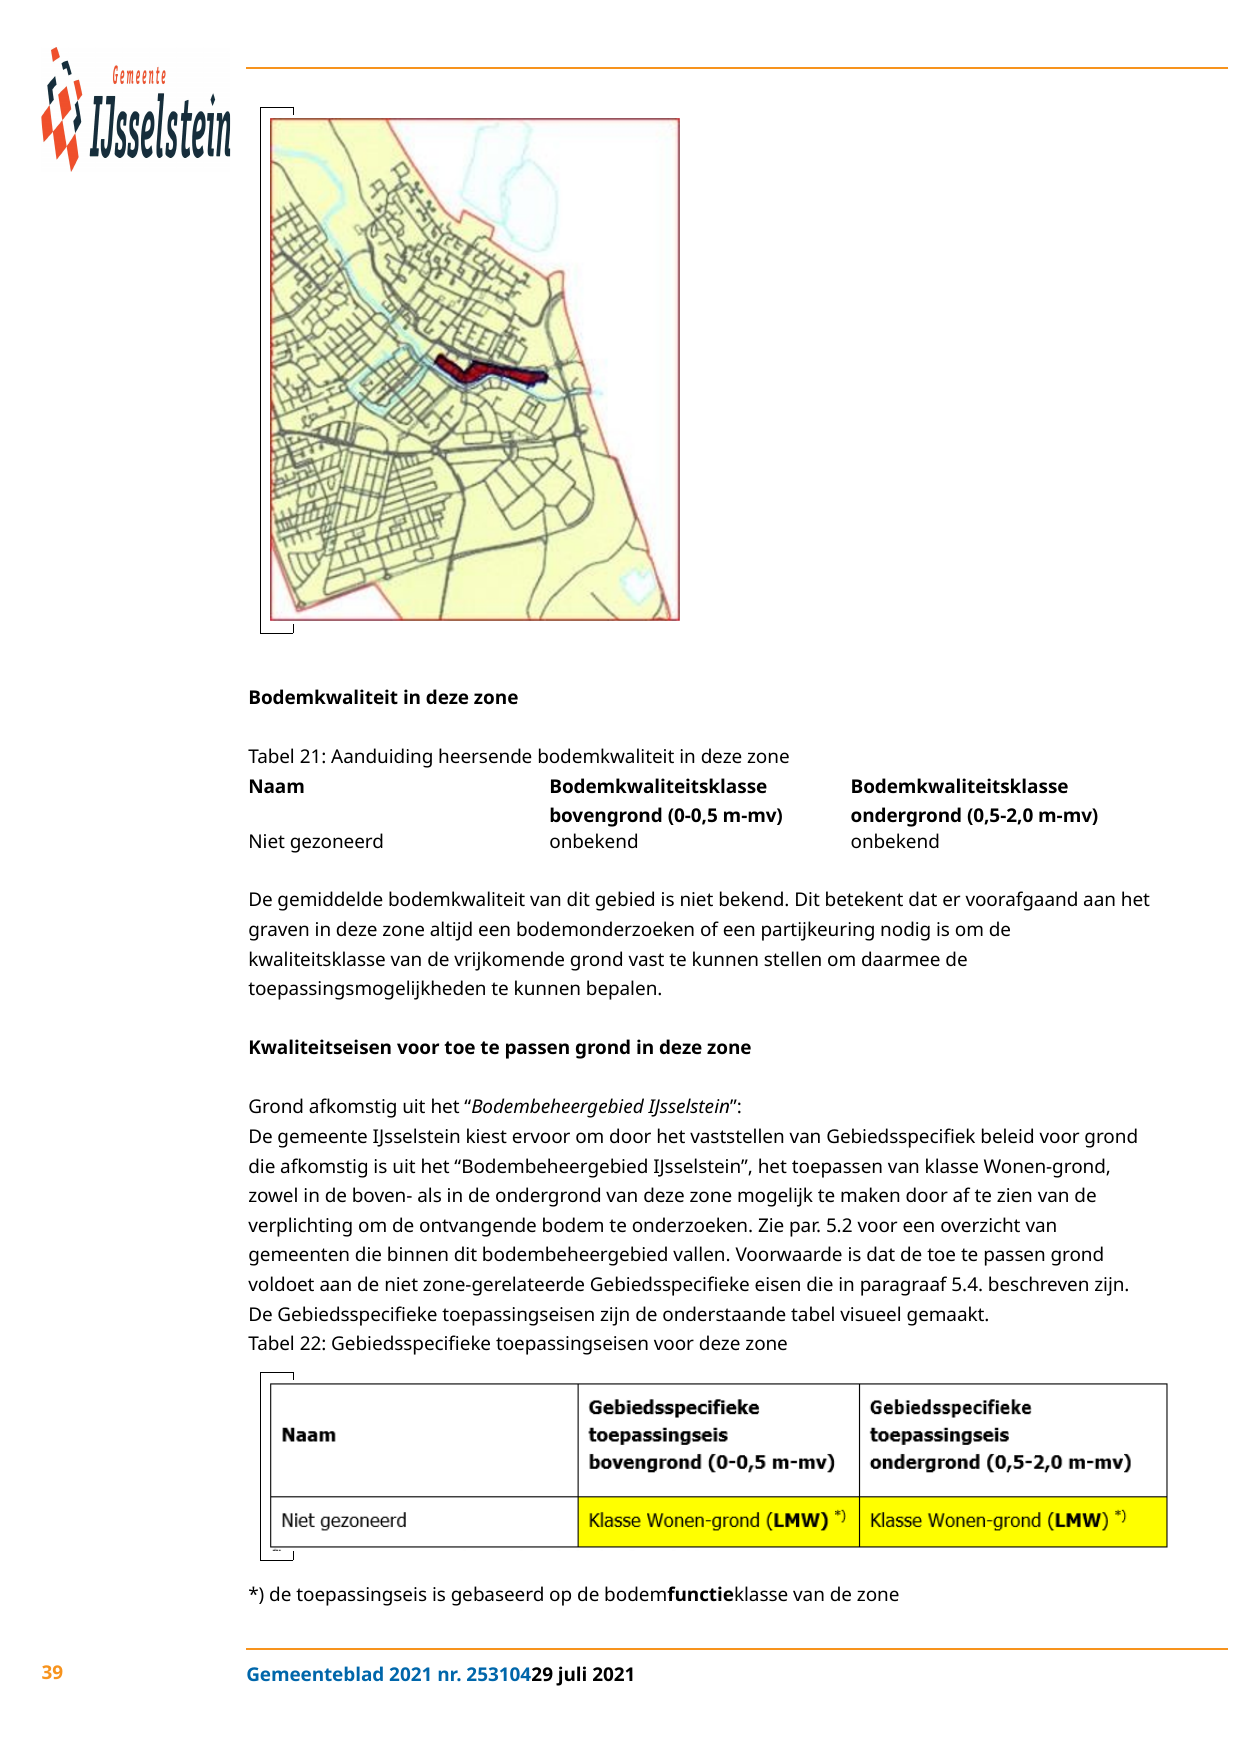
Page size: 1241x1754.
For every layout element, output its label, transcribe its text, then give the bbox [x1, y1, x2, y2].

text De gemeente IJsselstein kiest ervoor om door het vaststellen van Gebiedsspecifiek beleid voor grond die afkomstig is uit het “Bodembeheergebied IJsselstein”, het toepassen van klasse Wonen-grond, zowel in de boven- als in de ondergrond van deze zone mogelijk te maken door af te zien van de verplichting om de ontvangende bodem te onderzoeken. Zie par. 5.2 voor een overzicht van gemeenten die binnen dit bodembeheergebied vallen. Voorwaarde is dat de toe te passen grond voldoet aan de niet zone-gerelateerde Gebiedsspecifieke eisen die in paragraaf 5.4. beschreven zijn. De Gebiedsspecifieke toepassingseisen zijn de onderstaande tabel visueel gemaakt. [248, 1123, 1152, 1327]
text De gemiddelde bodemkwaliteit van dit gebied is niet bekend. Dit betekent dat er voorafgaand aan het graven in deze zone altijd een bodemonderzoeken of een partijkeuring nodig is om de kwaliteitsklasse van de vrijkomende grond vast te kunnen stellen om daarmee de toepassingsmogelijkheden te kunnen bepalen. [248, 887, 1152, 1001]
text *) de toepassingseis is gebaseerd op de bodemfunctieklasse van de zone [248, 1581, 1152, 1607]
picture [268, 115, 683, 624]
table_header Naam [248, 773, 549, 828]
picture [268, 1380, 1173, 1551]
text Grond afkomstig uit het “Bodembeheergebied IJsselstein”: [248, 1094, 1152, 1119]
table_header Bodemkwaliteitsklasse bovengrond (0-0,5 m-mv) [549, 773, 850, 828]
text Tabel 21: Aanduiding heersende bodemkwaliteit in deze zone [248, 743, 1152, 769]
text Bodemkwaliteit in deze zone [248, 684, 1152, 710]
table_cell onbekend [850, 828, 1152, 854]
table_cell Niet gezoneerd [248, 828, 549, 854]
text Tabel 22: Gebiedsspecifieke toepassingseisen voor deze zone [248, 1330, 1152, 1356]
picture [41, 47, 231, 172]
text Kwaliteitseisen voor toe te passen grond in deze zone [248, 1034, 1152, 1060]
table_cell onbekend [549, 828, 850, 854]
table_header Bodemkwaliteitsklasse ondergrond (0,5-2,0 m-mv) [850, 773, 1152, 828]
